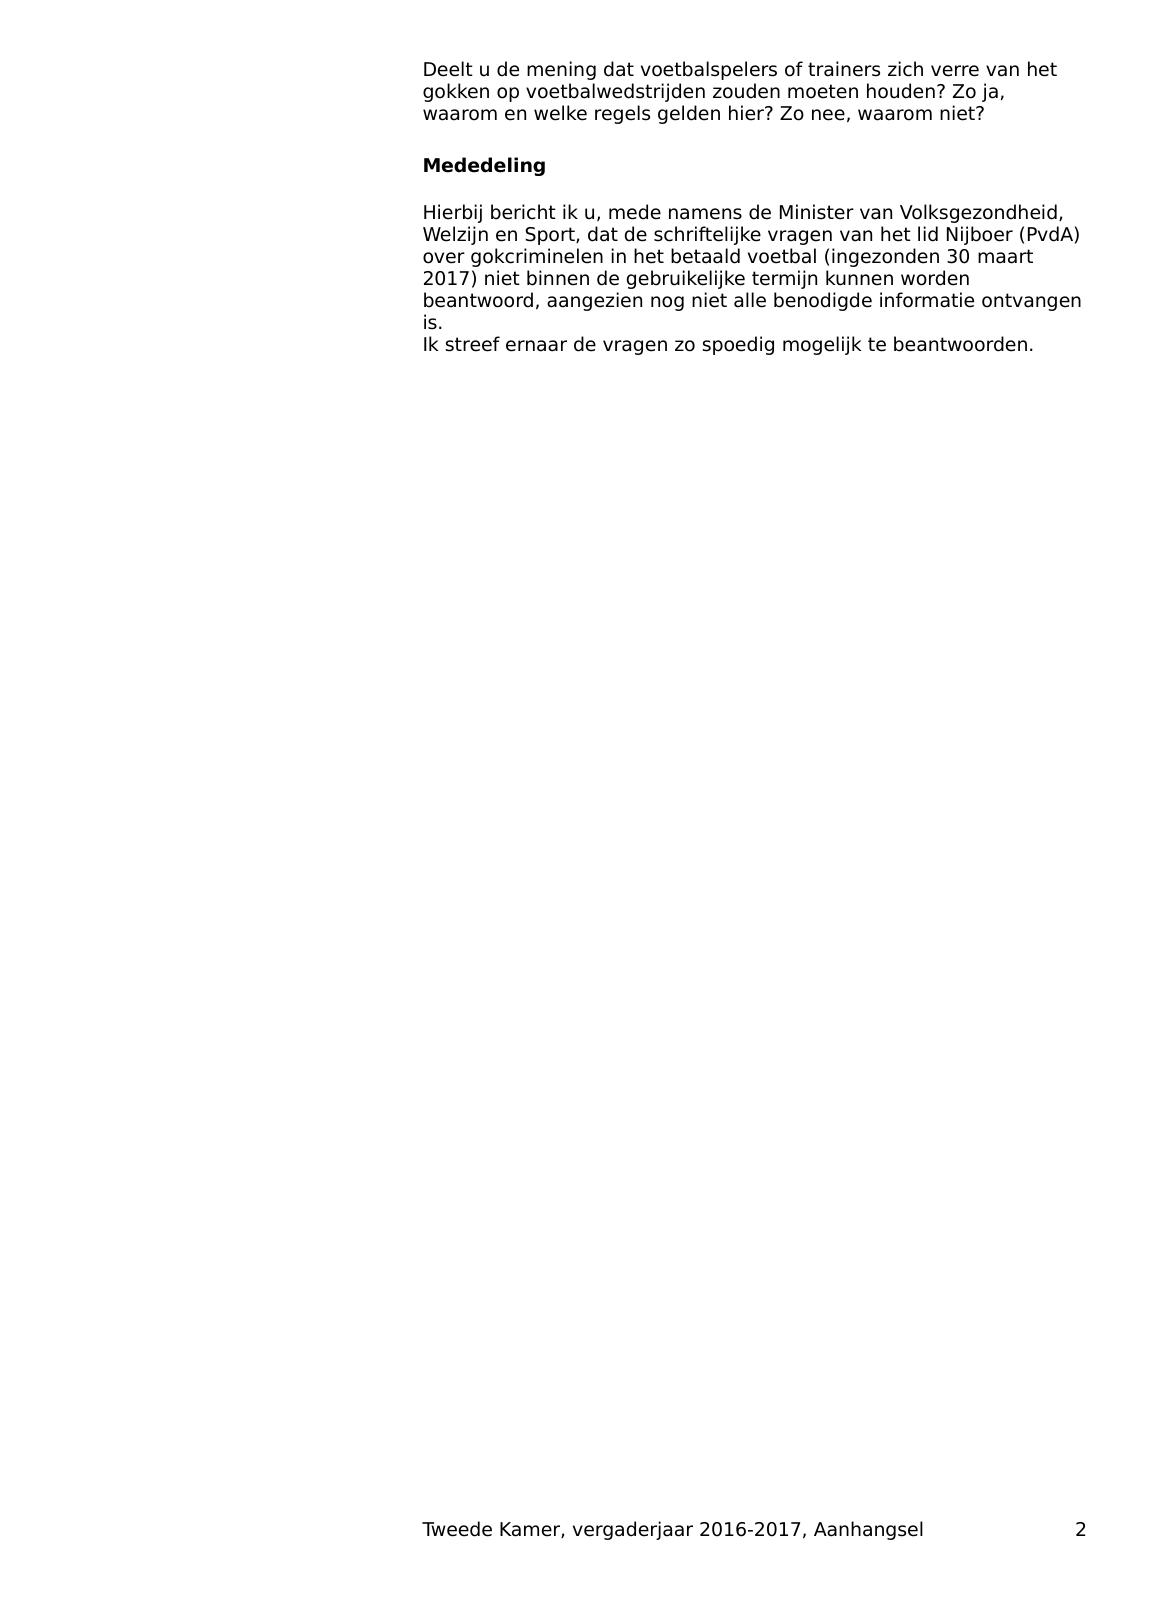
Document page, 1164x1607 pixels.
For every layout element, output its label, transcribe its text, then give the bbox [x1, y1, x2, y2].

subtitle Mededeling [422, 155, 1087, 177]
text Hierbij bericht ik u, mede namens de Minister van Volksgezondheid, Welzijn en Sport, dat de schriftelijke vragen van het lid Nijboer (PvdA) over gokcriminelen in het betaald voetbal (ingezonden 30 maart 2017) niet binnen de gebruikelijke termijn kunnen worden beantwoord, aangezien nog niet alle benodigde informatie ontvangen is. [422, 202, 1087, 334]
text Ik streef ernaar de vragen zo spoedig mogelijk te beantwoorden. [422, 334, 1087, 356]
text Deelt u de mening dat voetbalspelers of trainers zich verre van het gokken op voetbalwedstrijden zouden moeten houden? Zo ja, waarom en welke regels gelden hier? Zo nee, waarom niet? [422, 59, 1087, 125]
